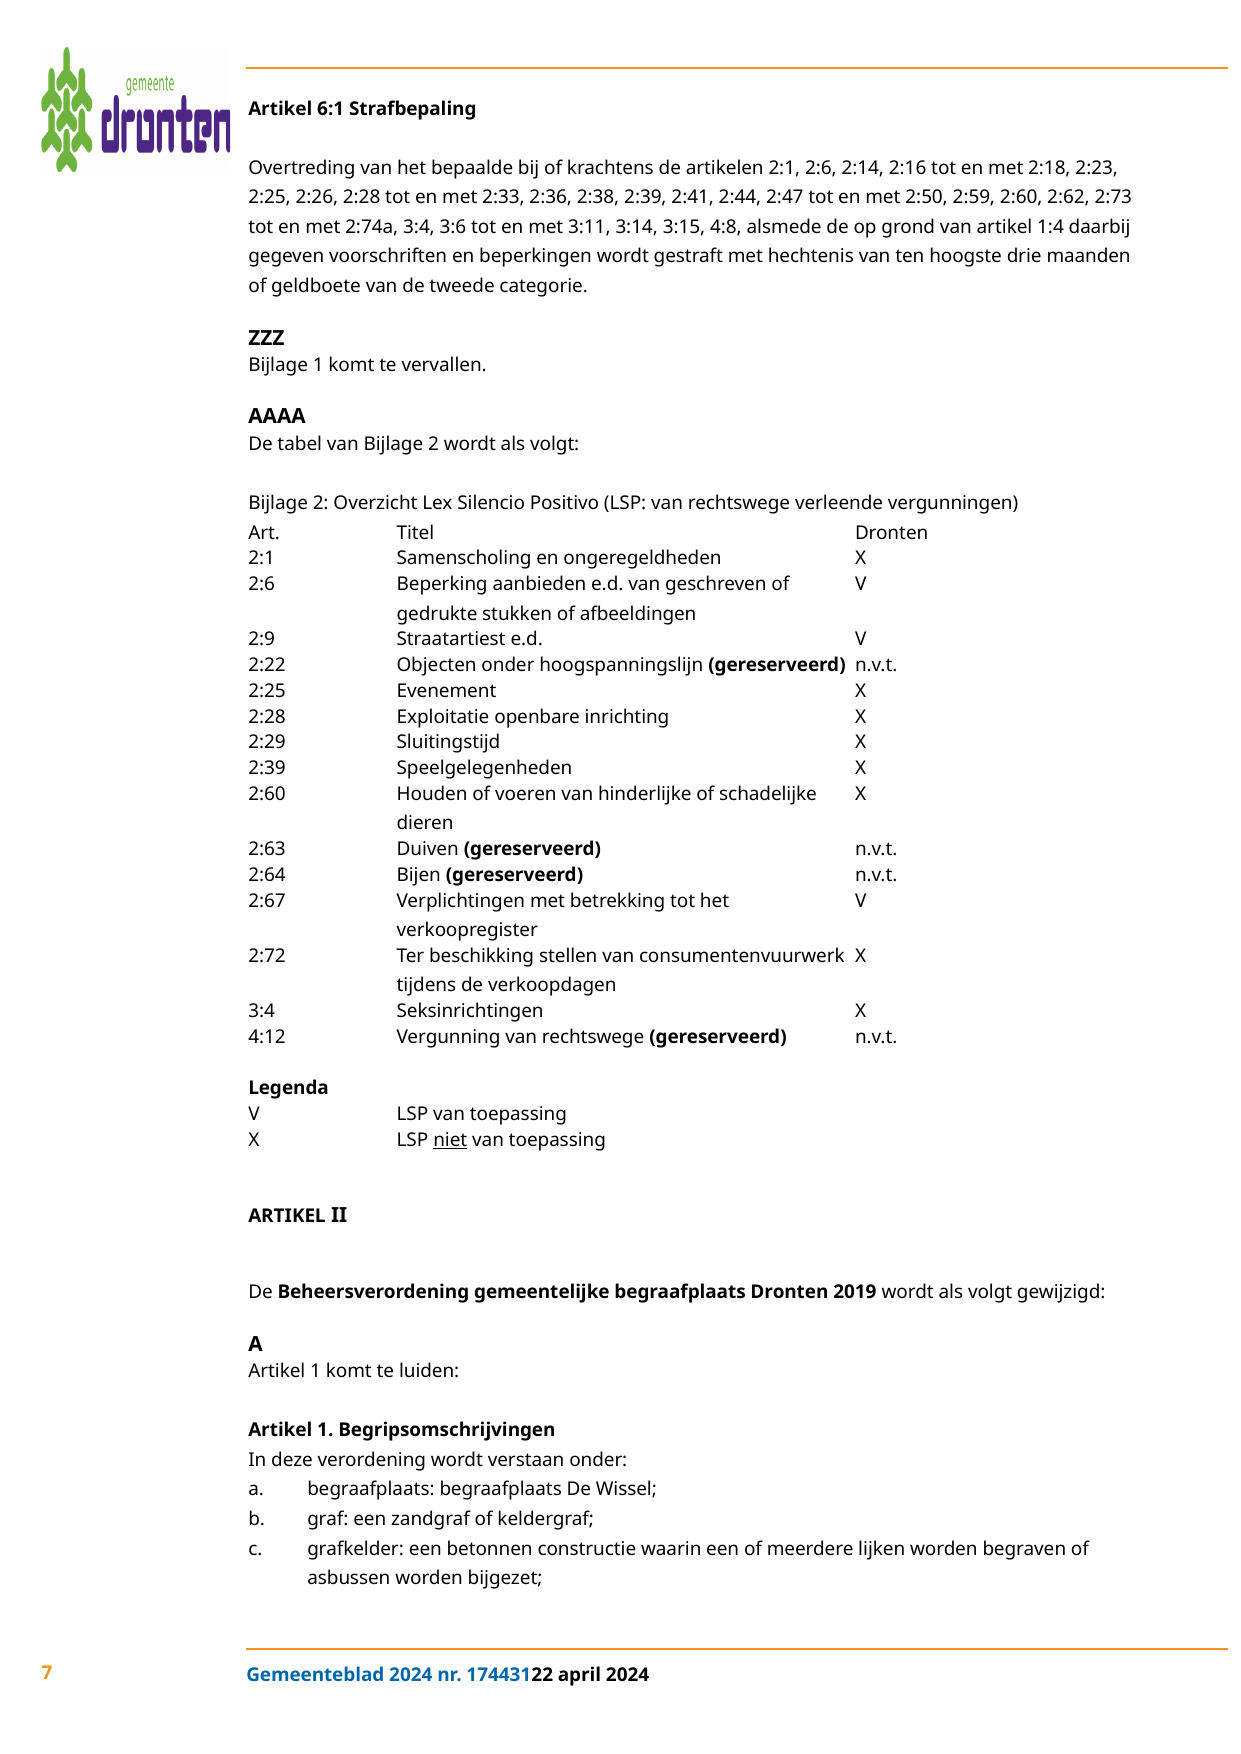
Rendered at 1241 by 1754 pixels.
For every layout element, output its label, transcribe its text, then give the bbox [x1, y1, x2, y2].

table_cell Houden of voeren van hinderlijke of schadelijke dieren [396, 780, 855, 835]
text In deze verordening wordt verstaan onder: [248, 1446, 1152, 1472]
text Bijlage 2: Overzicht Lex Silencio Positivo (LSP: van rechtswege verleende vergunningen) [248, 489, 1152, 515]
table_cell V [855, 570, 1003, 626]
table_cell n.v.t. [855, 1023, 1003, 1049]
table_cell Samenscholing en ongeregeldheden [396, 545, 855, 570]
table_cell Verplichtingen met betrekking tot het verkoopregister [396, 887, 855, 942]
table_cell 2:39 [248, 754, 396, 780]
text Artikel 1 komt te luiden: [248, 1357, 1152, 1383]
table_cell X [855, 998, 1003, 1023]
table_cell X [855, 942, 1003, 997]
table_cell [396, 1049, 855, 1074]
text Bijlage 1 komt te vervallen. [248, 351, 1152, 377]
list grafkelder: een betonnen constructie waarin een of meerdere lijken worden begraven of asbussen worden bijgezet; [248, 1535, 1152, 1590]
text A [248, 1329, 1152, 1357]
table_cell 2:67 [248, 887, 396, 942]
text AAAA [248, 402, 1152, 430]
list begraafplaats: begraafplaats De Wissel; [248, 1476, 1152, 1501]
text Artikel 6:1 Strafbepaling [248, 95, 1152, 121]
table_cell 2:28 [248, 703, 396, 728]
table_cell 2:1 [248, 545, 396, 570]
table_cell Straatartiest e.d. [396, 626, 855, 651]
table_cell 2:72 [248, 942, 396, 997]
table_cell X [855, 545, 1003, 570]
text ARTIKEL II [248, 1201, 1152, 1229]
table_cell [855, 1126, 1003, 1152]
table_cell X [855, 703, 1003, 728]
table_cell [248, 1049, 396, 1074]
table_cell Vergunning van rechtswege (gereserveerd) [396, 1023, 855, 1049]
table_cell Seksinrichtingen [396, 998, 855, 1023]
table_cell LSP van toepassing [396, 1100, 855, 1126]
table_cell n.v.t. [855, 651, 1003, 677]
table_cell 2:25 [248, 677, 396, 703]
table_cell 2:22 [248, 651, 396, 677]
table_cell 2:9 [248, 626, 396, 651]
text Artikel 1. Begripsomschrijvingen [248, 1416, 1152, 1442]
table_cell Beperking aanbieden e.d. van geschreven of gedrukte stukken of afbeeldingen [396, 570, 855, 626]
table_cell 4:12 [248, 1023, 396, 1049]
table_cell Sluitingstijd [396, 729, 855, 754]
table_cell n.v.t. [855, 861, 1003, 887]
table_header Titel [396, 519, 855, 544]
table_cell X [855, 677, 1003, 703]
text De Beheersverordening gemeentelijke begraafplaats Dronten 2019 wordt als volgt gewijzigd: [248, 1278, 1152, 1304]
table_cell n.v.t. [855, 835, 1003, 861]
table_header Dronten [855, 519, 1003, 544]
picture [41, 47, 231, 172]
table_cell Bijen (gereserveerd) [396, 861, 855, 887]
table_cell 2:6 [248, 570, 396, 626]
table_cell Ter beschikking stellen van consumentenvuurwerk tijdens de verkoopdagen [396, 942, 855, 997]
table_cell X [855, 729, 1003, 754]
text De tabel van Bijlage 2 wordt als volgt: [248, 430, 1152, 456]
text ZZZ [248, 323, 1152, 351]
table_cell 2:64 [248, 861, 396, 887]
table_cell Speelgelegenheden [396, 754, 855, 780]
table_cell 2:60 [248, 780, 396, 835]
table_cell 3:4 [248, 998, 396, 1023]
table_cell X [248, 1126, 396, 1152]
table_cell V [248, 1100, 396, 1126]
table_cell LSP niet van toepassing [396, 1126, 855, 1152]
table_cell V [855, 626, 1003, 651]
table_header Art. [248, 519, 396, 544]
list graf: een zandgraf of keldergraf; [248, 1505, 1152, 1531]
table_cell 2:63 [248, 835, 396, 861]
table_cell X [855, 754, 1003, 780]
table_cell Legenda [248, 1075, 1152, 1100]
table_cell [855, 1049, 1003, 1074]
table_cell Exploitatie openbare inrichting [396, 703, 855, 728]
table_cell Objecten onder hoogspanningslijn (gereserveerd) [396, 651, 855, 677]
table_cell 2:29 [248, 729, 396, 754]
table_cell X [855, 780, 1003, 835]
table_cell [855, 1100, 1003, 1126]
table_cell Evenement [396, 677, 855, 703]
table_cell V [855, 887, 1003, 942]
text Overtreding van het bepaalde bij of krachtens de artikelen 2:1, 2:6, 2:14, 2:16 tot en met 2:18, 2:23, 2:25, 2:26, 2:28 tot en met 2:33, 2:36, 2:38, 2:39, 2:41, 2:44, 2:47 tot en met 2:50, 2:59, 2:60, 2:62, 2:73 tot en met 2:74a, 3:4, 3:6 tot en met 3:11, 3:14, 3:15, 4:8, alsmede de op grond van artikel 1:4 daarbij gegeven voorschriften en beperkingen wordt gestraft met hechtenis van ten hoogste drie maanden of geldboete van de tweede categorie. [248, 154, 1152, 298]
table_cell Duiven (gereserveerd) [396, 835, 855, 861]
